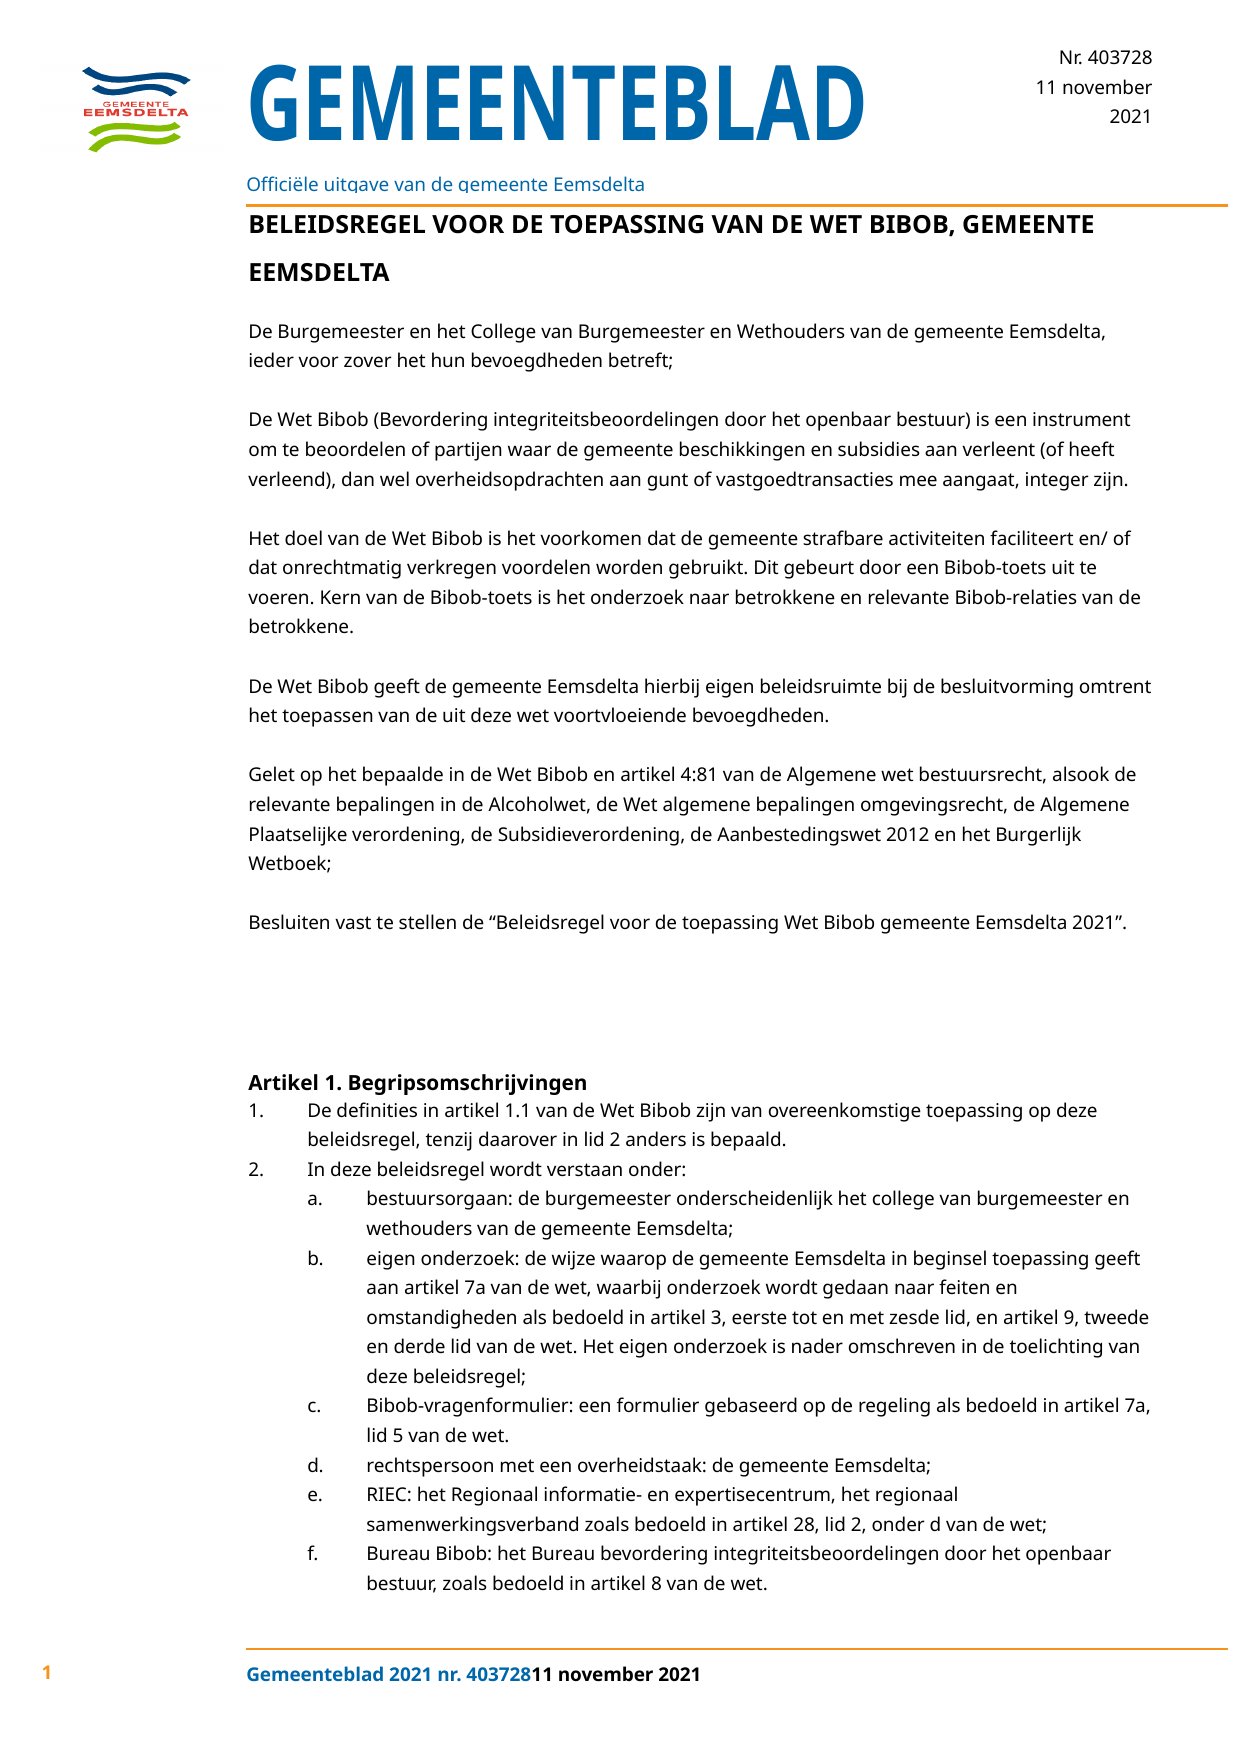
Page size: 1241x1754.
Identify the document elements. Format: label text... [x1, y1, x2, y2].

text De Wet Bibob geeft de gemeente Eemsdelta hierbij eigen beleidsruimte bij de besluitvorming omtrent het toepassen van de uit deze wet voortvloeiende bevoegdheden. [248, 673, 1152, 728]
list Bibob-vragenformulier: een formulier gebaseerd op de regeling als bedoeld in artikel 7a, lid 5 van de wet. [307, 1393, 1152, 1448]
list bestuursorgaan: de burgemeester onderscheidenlijk het college van burgemeester en wethouders van de gemeente Eemsdelta; [307, 1186, 1152, 1241]
list In deze beleidsregel wordt verstaan onder: [248, 1156, 1152, 1182]
list Bureau Bibob: het Bureau bevordering integriteitsbeoordelingen door het openbaar bestuur, zoals bedoeld in artikel 8 van de wet. [307, 1541, 1152, 1596]
text Het doel van de Wet Bibob is het voorkomen dat de gemeente strafbare activiteiten faciliteert en/ of dat onrechtmatig verkregen voordelen worden gebruikt. Dit gebeurt door een Bibob-toets uit te voeren. Kern van de Bibob-toets is het onderzoek naar betrokkene en relevante Bibob-relaties van de betrokkene. [248, 525, 1152, 639]
text De Wet Bibob (Bevordering integriteitsbeoordelingen door het openbaar bestuur) is een instrument om te beoordelen of partijen waar de gemeente beschikkingen en subsidies aan verleent (of heeft verleend), dan wel overheidsopdrachten aan gunt of vastgoedtransacties mee aangaat, integer zijn. [248, 407, 1152, 492]
list rechtspersoon met een overheidstaak: de gemeente Eemsdelta; [307, 1452, 1152, 1478]
text Artikel 1. Begripsomschrijvingen [248, 1068, 1152, 1097]
list eigen onderzoek: de wijze waarop de gemeente Eemsdelta in beginsel toepassing geeft aan artikel 7a van de wet, waarbij onderzoek wordt gedaan naar feiten en omstandigheden als bedoeld in artikel 3, eerste tot en met zesde lid, en artikel 9, tweede en derde lid van de wet. Het eigen onderzoek is nader omschreven in de toelichting van deze beleidsregel; [307, 1245, 1152, 1389]
text Gelet op het bepaalde in de Wet Bibob en artikel 4:81 van de Algemene wet bestuursrecht, alsook de relevante bepalingen in de Alcoholwet, de Wet algemene bepalingen omgevingsrecht, de Algemene Plaatselijke verordening, de Subsidieverordening, de Aanbestedingswet 2012 en het Burgerlijk Wetboek; [248, 762, 1152, 876]
text De Burgemeester en het College van Burgemeester en Wethouders van de gemeente Eemsdelta, ieder voor zover het hun bevoegdheden betreft; [248, 318, 1152, 373]
list RIEC: het Regionaal informatie- en expertisecentrum, het regionaal samenwerkingsverband zoals bedoeld in artikel 28, lid 2, onder d van de wet; [307, 1481, 1152, 1537]
text BELEIDSREGEL VOOR DE TOEPASSING VAN DE WET BIBOB, GEMEENTE EEMSDELTA [248, 207, 1152, 288]
picture [41, 47, 231, 172]
list De definities in artikel 1.1 van de Wet Bibob zijn van overeenkomstige toepassing op deze beleidsregel, tenzij daarover in lid 2 anders is bepaald. [248, 1097, 1152, 1152]
text Besluiten vast te stellen de “Beleidsregel voor de toepassing Wet Bibob gemeente Eemsdelta 2021”. [248, 909, 1152, 935]
